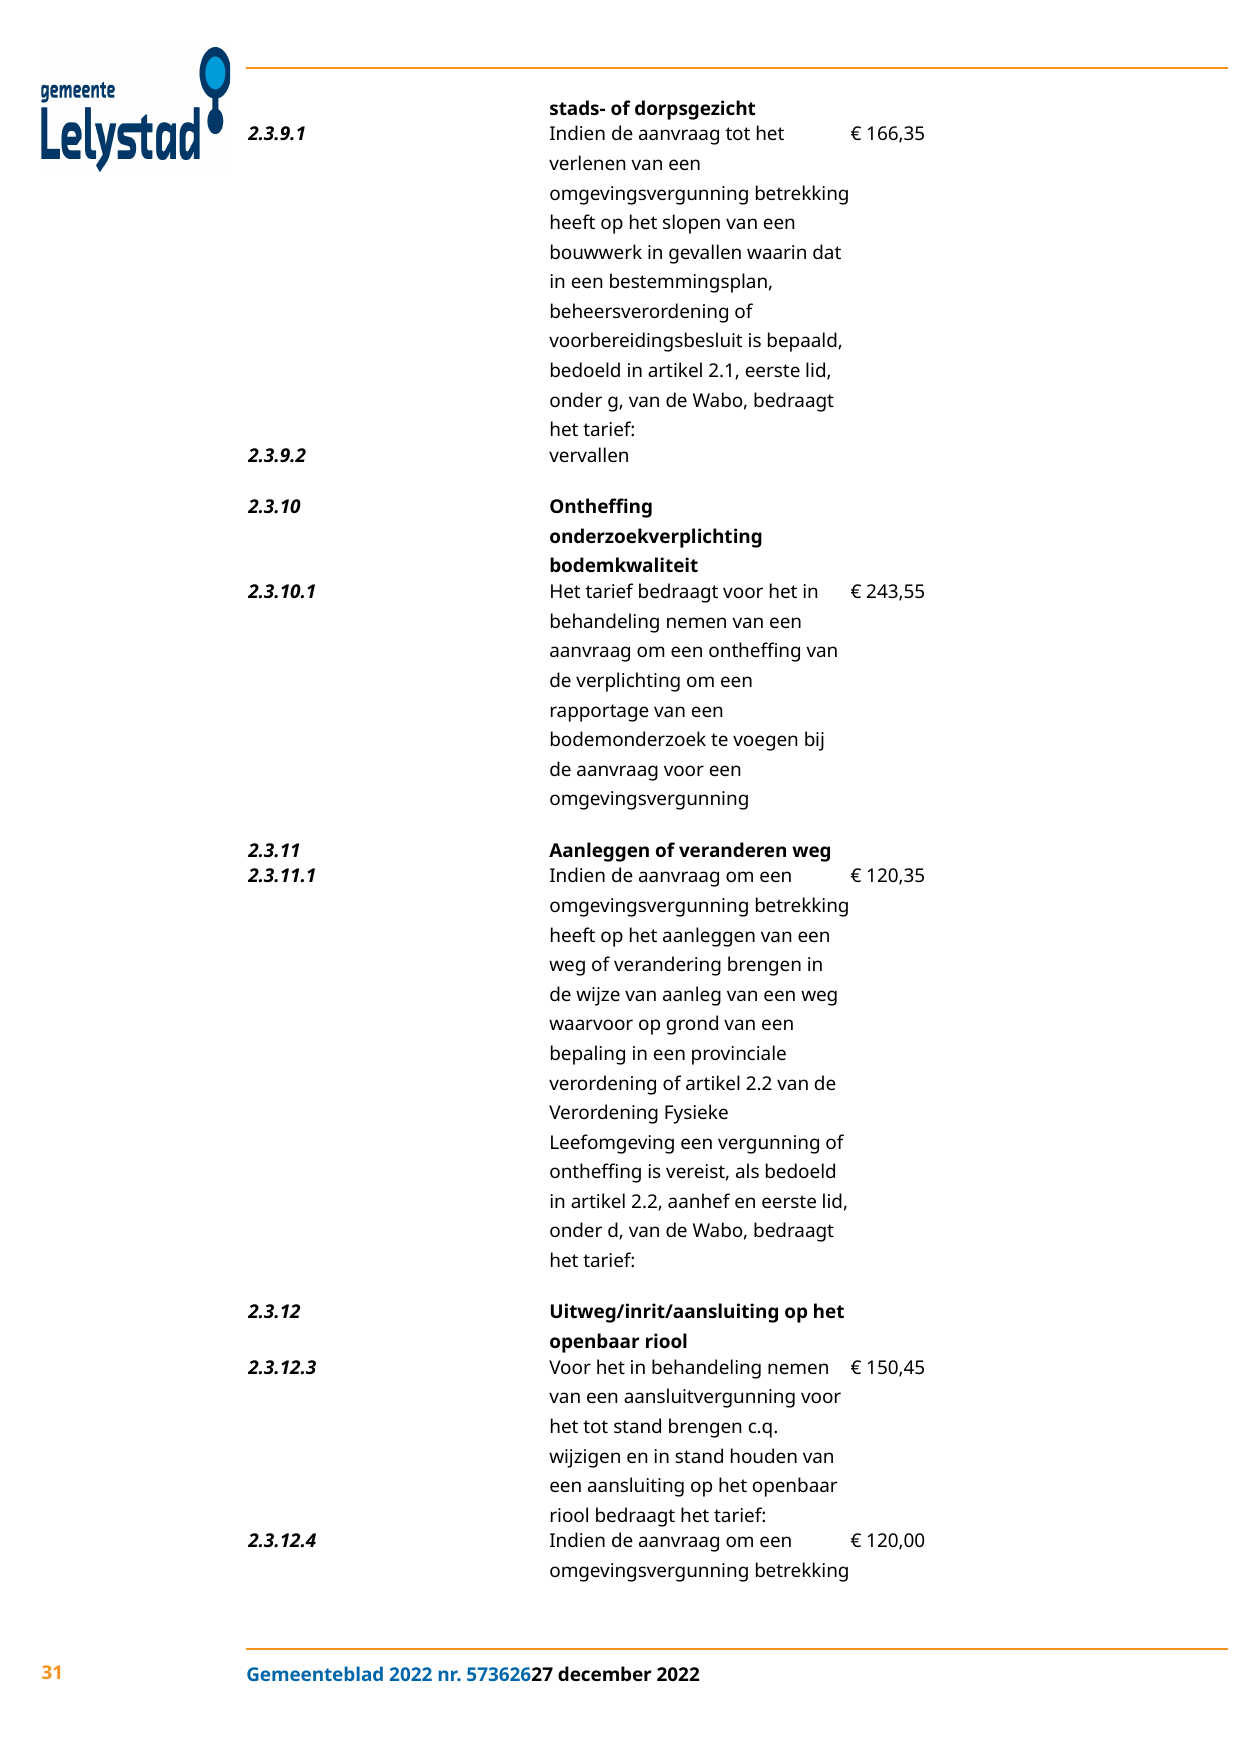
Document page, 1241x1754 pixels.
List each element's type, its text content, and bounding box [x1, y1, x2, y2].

table_cell Voor het in behandeling nemen van een aansluitvergunning voor het tot stand brengen c.q. wijzigen en in stand houden van een aansluiting op het openbaar riool bedraagt het tarief: [549, 1354, 850, 1528]
table_cell 2.3.9.2 [248, 442, 549, 468]
table_cell 2.3.10.1 [248, 579, 549, 811]
table_cell [850, 494, 1152, 578]
table_cell 2.3.11 [248, 837, 549, 863]
picture [41, 47, 231, 172]
table_cell 2.3.12.3 [248, 1354, 549, 1528]
table_cell Ontheffing onderzoekverplichting bodemkwaliteit [549, 494, 850, 578]
table_cell vervallen [549, 442, 850, 468]
table_cell [850, 1299, 1152, 1354]
table_cell 2.3.10 [248, 494, 549, 578]
table_cell [248, 811, 549, 837]
table_cell [248, 1273, 549, 1299]
table_cell 2.3.12.4 [248, 1528, 549, 1583]
table_cell Indien de aanvraag tot het verlenen van een omgevingsvergunning betrekking heeft op het slopen van een bouwwerk in gevallen waarin dat in een bestemmingsplan, beheersverordening of voorbereidingsbesluit is bepaald, bedoeld in artikel 2.1, eerste lid, onder g, van de Wabo, bedraagt het tarief: [549, 121, 850, 442]
table_cell [850, 1273, 1152, 1299]
table_cell [549, 811, 850, 837]
table_cell [850, 442, 1152, 468]
table_cell [549, 468, 850, 493]
table_cell € 243,55 [850, 579, 1152, 811]
table_cell € 120,00 [850, 1528, 1152, 1583]
table_cell Uitweg/inrit/aansluiting op het openbaar riool [549, 1299, 850, 1354]
table_cell Het tarief bedraagt voor het in behandeling nemen van een aanvraag om een ontheffing van de verplichting om een rapportage van een bodemonderzoek te voegen bij de aanvraag voor een omgevingsvergunning [549, 579, 850, 811]
table_cell Indien de aanvraag om een omgevingsvergunning betrekking [549, 1528, 850, 1583]
table_cell [248, 95, 549, 121]
table_cell € 120,35 [850, 863, 1152, 1273]
table_cell Aanleggen of veranderen weg [549, 837, 850, 863]
table_cell [850, 468, 1152, 493]
table_cell [248, 468, 549, 493]
table_cell [850, 95, 1152, 121]
table_cell [850, 837, 1152, 863]
table_cell Indien de aanvraag om een omgevingsvergunning betrekking heeft op het aanleggen van een weg of verandering brengen in de wijze van aanleg van een weg waarvoor op grond van een bepaling in een provinciale verordening of artikel 2.2 van de Verordening Fysieke Leefomgeving een vergunning of ontheffing is vereist, als bedoeld in artikel 2.2, aanhef en eerste lid, onder d, van de Wabo, bedraagt het tarief: [549, 863, 850, 1273]
table_cell 2.3.12 [248, 1299, 549, 1354]
table_cell 2.3.11.1 [248, 863, 549, 1273]
table_cell 2.3.9.1 [248, 121, 549, 442]
table_cell [850, 811, 1152, 837]
table_cell € 150,45 [850, 1354, 1152, 1528]
table_cell [549, 1273, 850, 1299]
table_cell stads- of dorpsgezicht [549, 95, 850, 121]
table_cell € 166,35 [850, 121, 1152, 442]
